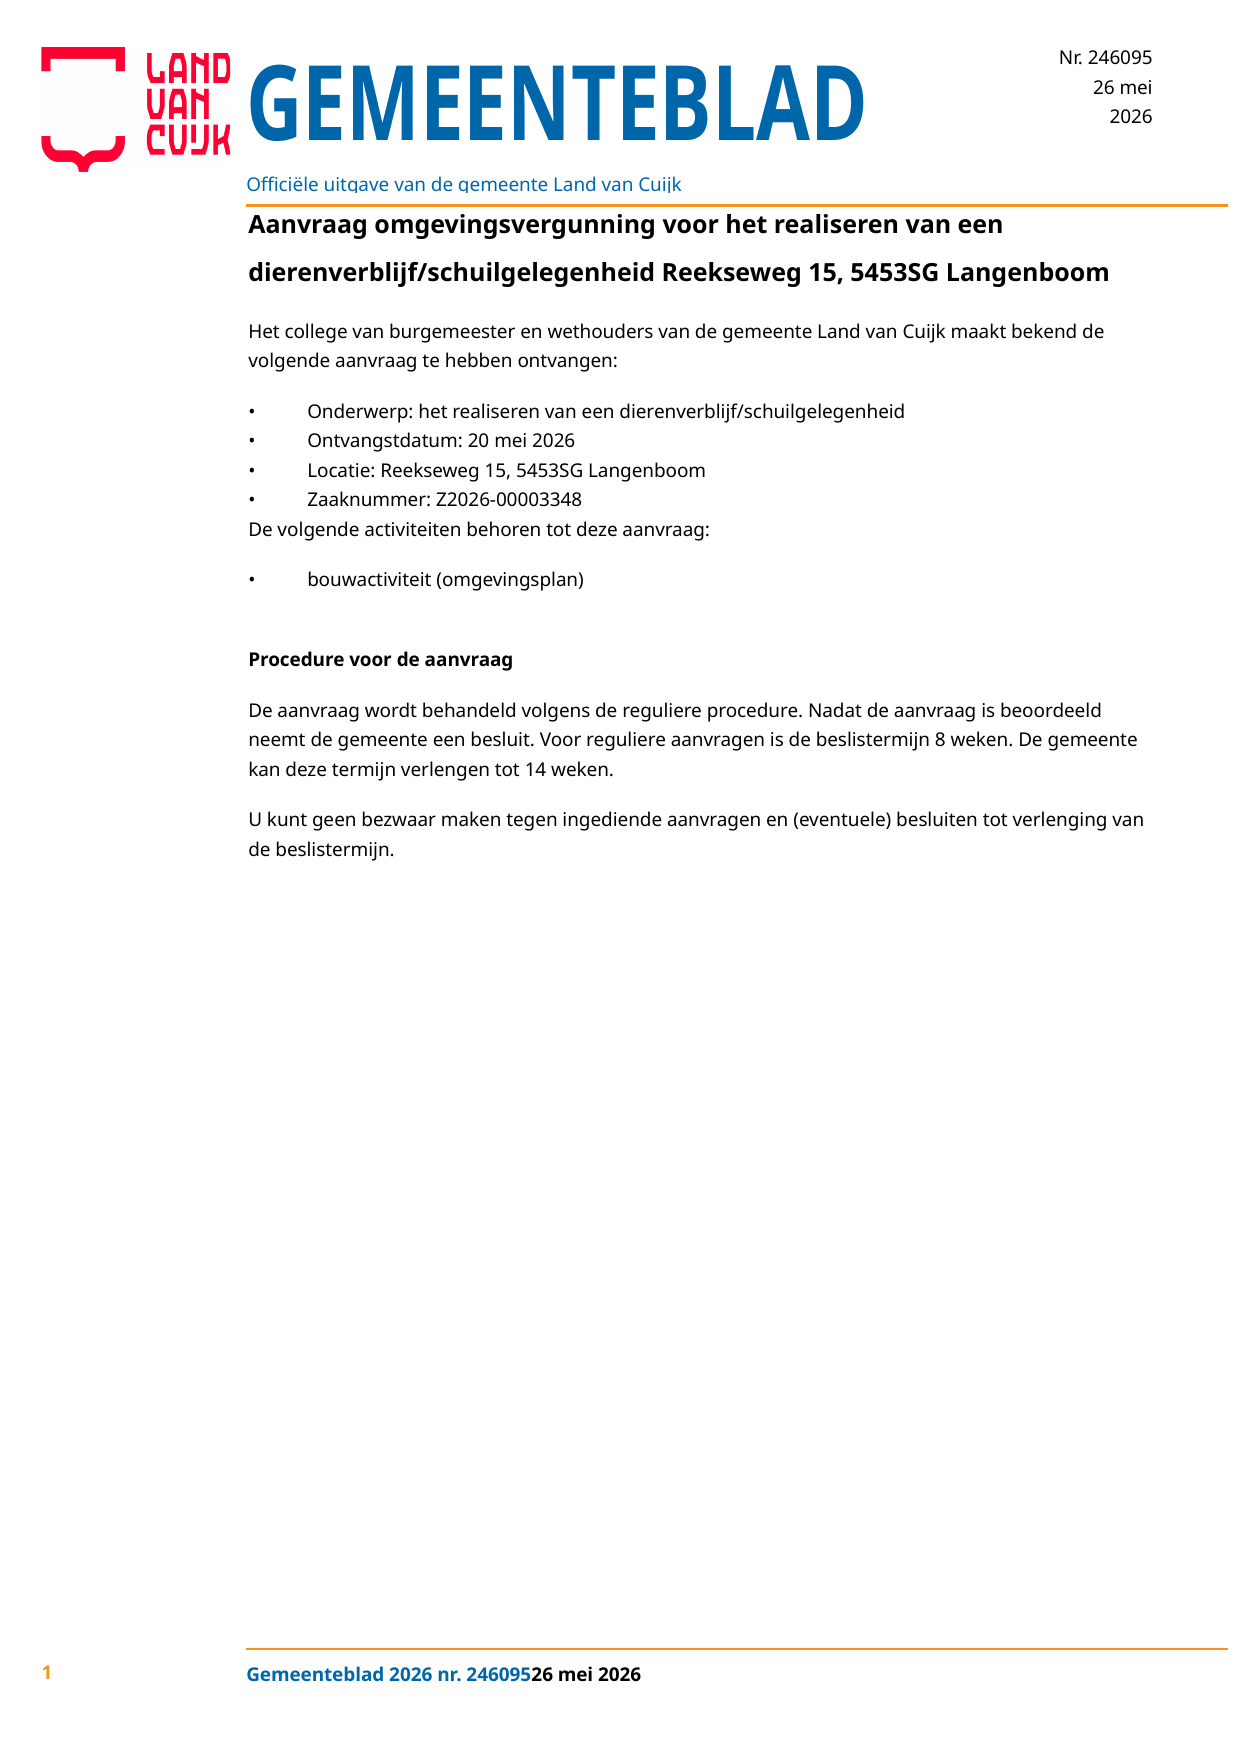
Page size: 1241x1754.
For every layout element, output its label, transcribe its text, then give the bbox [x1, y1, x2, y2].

text Aanvraag omgevingsvergunning voor het realiseren van een dierenverblijf/schuilgelegenheid Reekseweg 15, 5453SG Langenboom [248, 207, 1152, 288]
list Ontvangstdatum: 20 mei 2026 [248, 427, 1152, 453]
text Het college van burgemeester en wethouders van de gemeente Land van Cuijk maakt bekend de volgende aanvraag te hebben ontvangen: [248, 318, 1152, 373]
text De volgende activiteiten behoren tot deze aanvraag: [248, 516, 1152, 542]
list Locatie: Reekseweg 15, 5453SG Langenboom [248, 457, 1152, 483]
picture [41, 47, 231, 172]
text De aanvraag wordt behandeld volgens de reguliere procedure. Nadat de aanvraag is beoordeeld neemt de gemeente een besluit. Voor reguliere aanvragen is de beslistermijn 8 weken. De gemeente kan deze termijn verlengen tot 14 weken. [248, 697, 1152, 782]
text U kunt geen bezwaar maken tegen ingediende aanvragen en (eventuele) besluiten tot verlenging van de beslistermijn. [248, 807, 1152, 862]
list Onderwerp: het realiseren van een dierenverblijf/schuilgelegenheid [248, 398, 1152, 424]
list bouwactiviteit (omgevingsplan) [248, 567, 1152, 592]
text Procedure voor de aanvraag [248, 647, 1152, 672]
list Zaaknummer: Z2026-00003348 [248, 487, 1152, 512]
